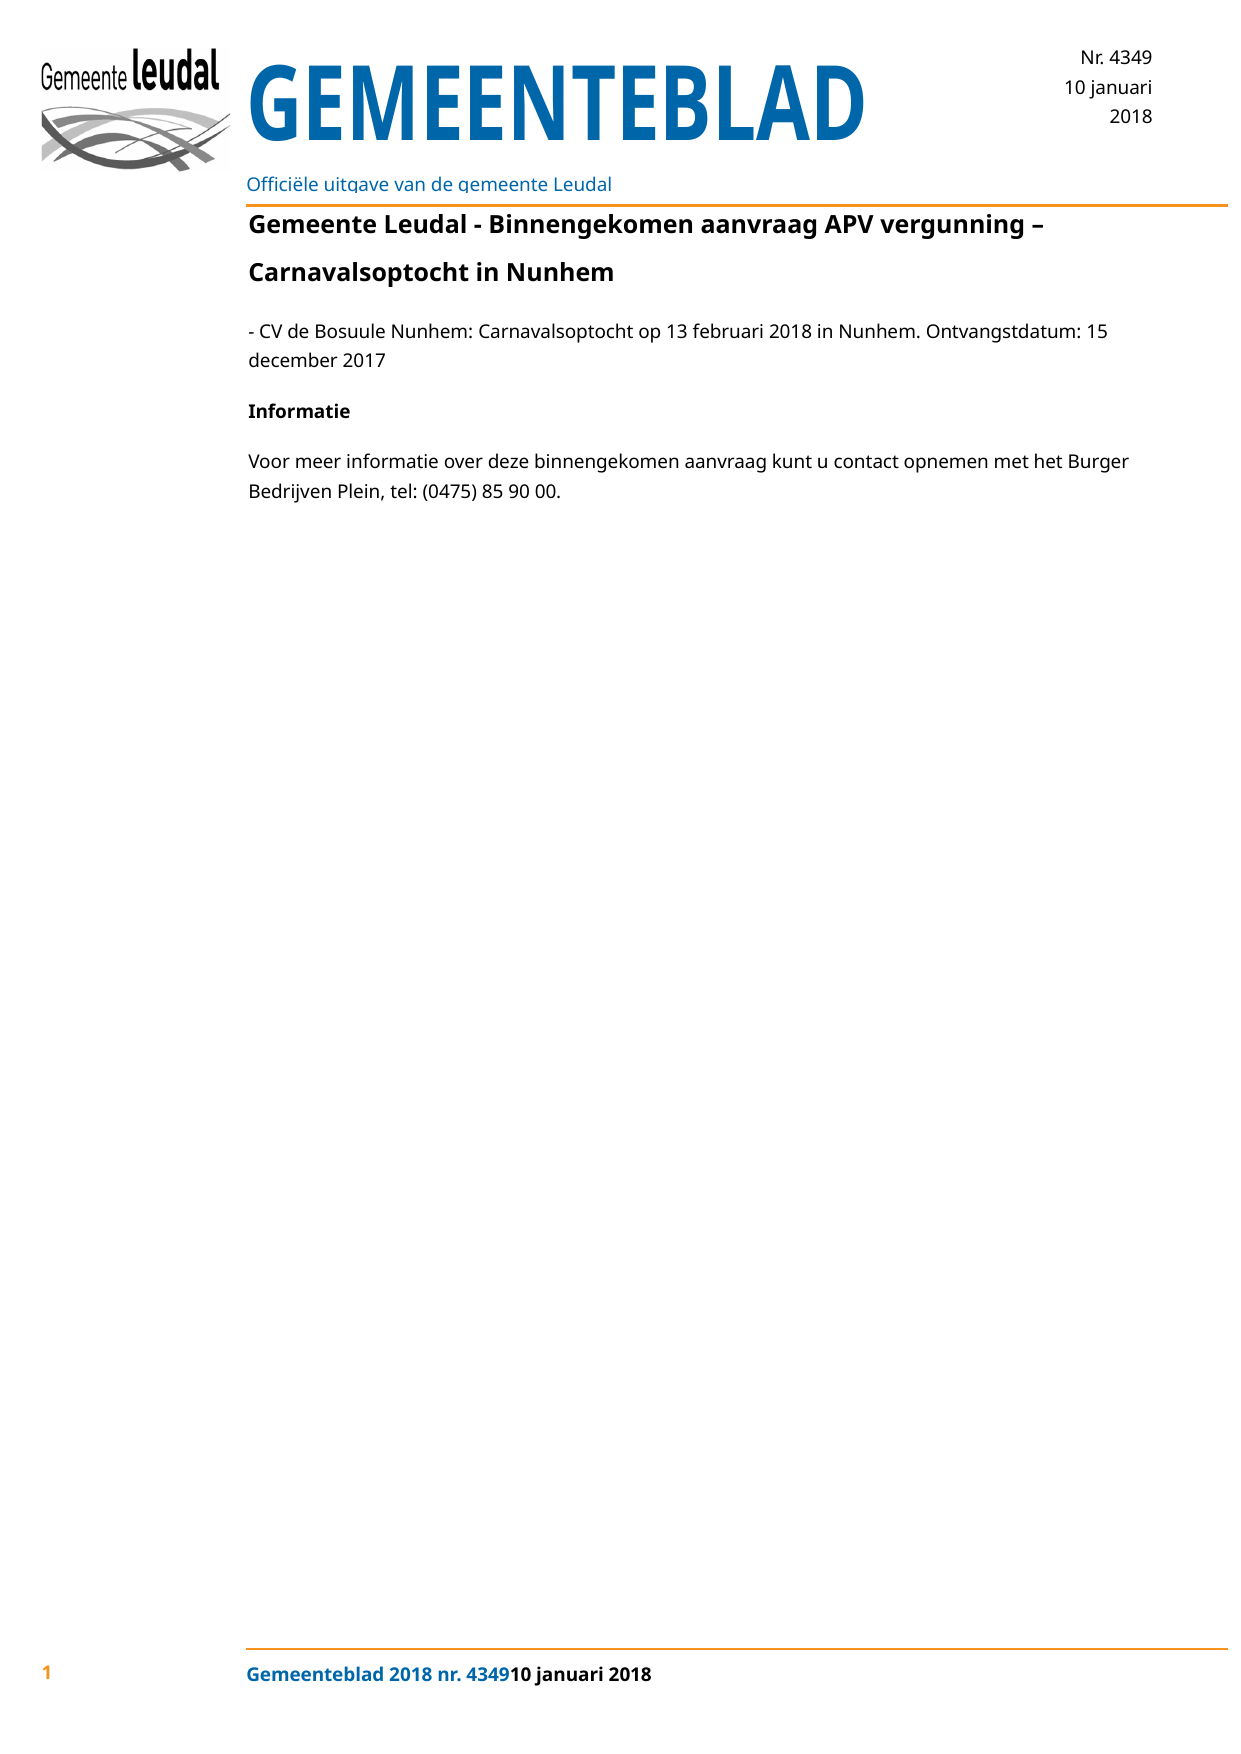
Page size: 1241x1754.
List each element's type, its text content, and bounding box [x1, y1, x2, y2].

text Informatie [248, 398, 1152, 424]
text - CV de Bosuule Nunhem: Carnavalsoptocht op 13 februari 2018 in Nunhem. Ontvangstdatum: 15 december 2017 [248, 318, 1152, 373]
picture [41, 47, 231, 172]
text Gemeente Leudal - Binnengekomen aanvraag APV vergunning – Carnavalsoptocht in Nunhem [248, 207, 1152, 288]
text Voor meer informatie over deze binnengekomen aanvraag kunt u contact opnemen met het Burger Bedrijven Plein, tel: (0475) 85 90 00. [248, 448, 1152, 504]
